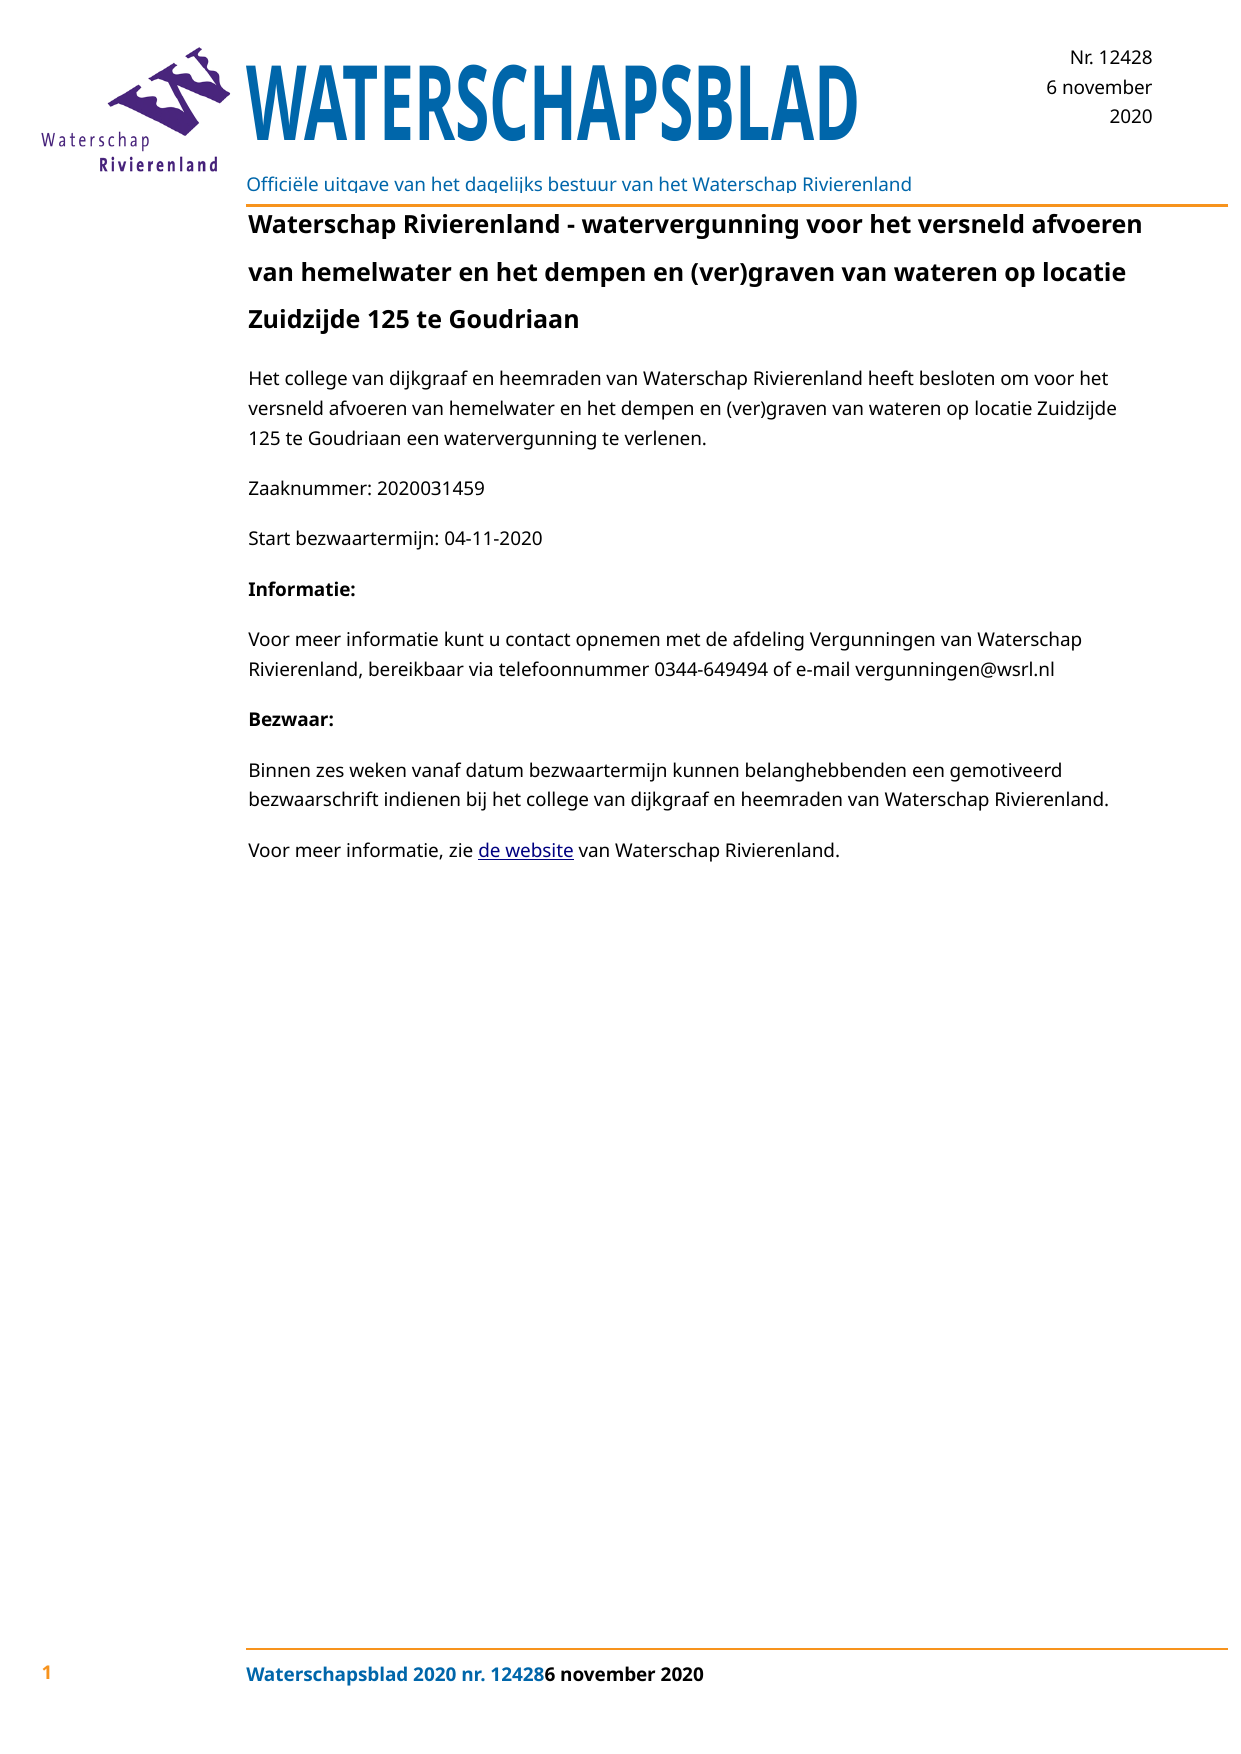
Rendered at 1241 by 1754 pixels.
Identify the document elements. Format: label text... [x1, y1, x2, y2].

text Zaaknummer: 2020031459 [248, 475, 1152, 501]
text Bezwaar: [248, 706, 1152, 732]
text Voor meer informatie, zie de website van Waterschap Rivierenland. [248, 837, 1152, 862]
text Start bezwaartermijn: 04-11-2020 [248, 526, 1152, 551]
text Voor meer informatie kunt u contact opnemen met de afdeling Vergunningen van Waterschap Rivierenland, bereikbaar via telefoonnummer 0344-649494 of e-mail vergunningen@wsrl.nl [248, 626, 1152, 682]
text Binnen zes weken vanaf datum bezwaartermijn kunnen belanghebbenden een gemotiveerd bezwaarschrift indienen bij het college van dijkgraaf en heemraden van Waterschap Rivierenland. [248, 757, 1152, 812]
text Waterschap Rivierenland - watervergunning voor het versneld afvoeren van hemelwater en het dempen en (ver)graven van wateren op locatie Zuidzijde 125 te Goudriaan [248, 207, 1152, 336]
text Informatie: [248, 576, 1152, 602]
picture [41, 47, 231, 172]
text Het college van dijkgraaf en heemraden van Waterschap Rivierenland heeft besloten om voor het versneld afvoeren van hemelwater en het dempen en (ver)graven van wateren op locatie Zuidzijde 125 te Goudriaan een watervergunning te verlenen. [248, 366, 1152, 450]
